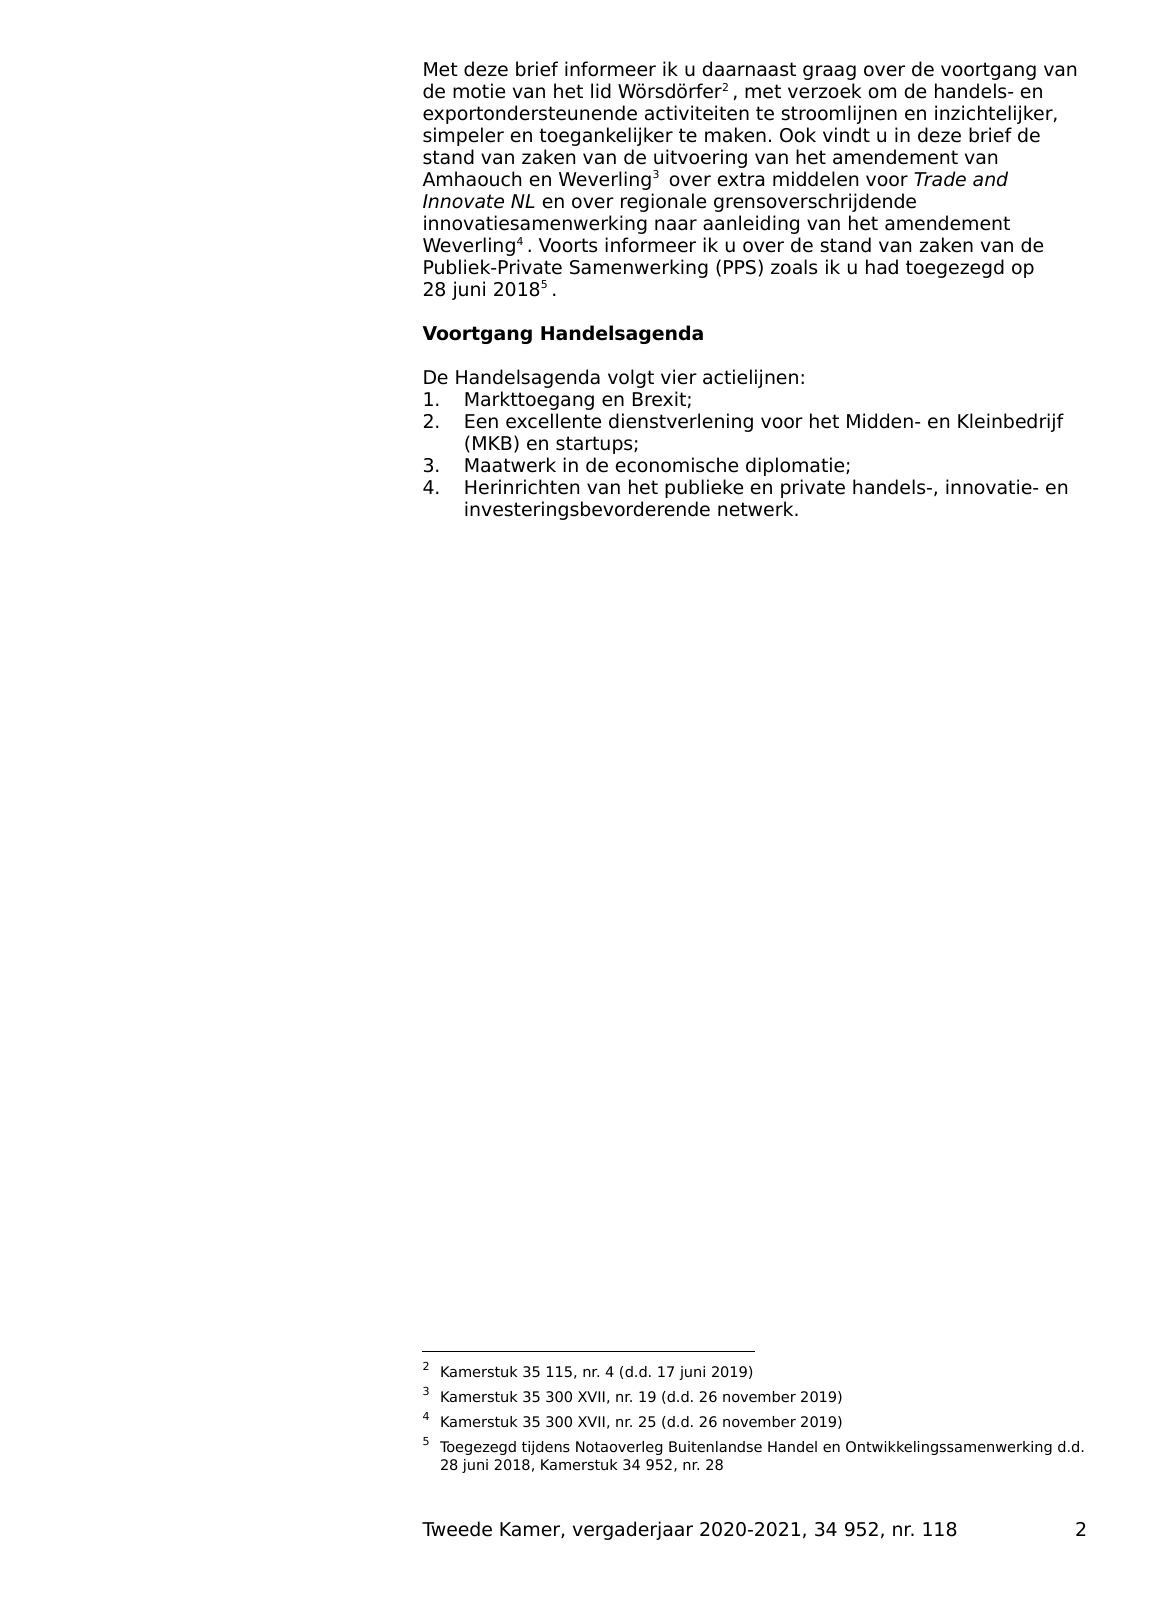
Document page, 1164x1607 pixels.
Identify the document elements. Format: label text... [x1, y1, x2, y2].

text Toegezegd tijdens Notaoverleg Buitenlandse Handel en Ontwikkelingssamenwerking d.d. 28 juni 2018, Kamerstuk 34 952, nr. 28 [422, 1435, 1087, 1474]
text 4. Herinrichten van het publieke en private handels-, innovatie- en investeringsbevorderende netwerk. [422, 477, 1087, 521]
text 1. Markttoegang en Brexit; [422, 389, 1087, 411]
text Met deze brief informeer ik u daarnaast graag over de voortgang van de motie van het lid Wörsdörfer, met verzoek om de handels- en exportondersteunende activiteiten te stroomlijnen en inzichtelijker, simpeler en toegankelijker te maken. Ook vindt u in deze brief de stand van zaken van de uitvoering van het amendement van Amhaouch en Weverling over extra middelen voor Trade and Innovate NL en over regionale grensoverschrijdende innovatiesamenwerking naar aanleiding van het amendement Weverling. Voorts informeer ik u over de stand van zaken van de Publiek-Private Samenwerking (PPS) zoals ik u had toegezegd op 28 juni 2018. [422, 59, 1087, 301]
text Kamerstuk 35 300 XVII, nr. 19 (d.d. 26 november 2019) [422, 1385, 1087, 1407]
text 2. Een excellente dienstverlening voor het Midden- en Kleinbedrijf (MKB) en startups; [422, 411, 1087, 455]
text De Handelsagenda volgt vier actielijnen: [422, 367, 1087, 389]
text Kamerstuk 35 115, nr. 4 (d.d. 17 juni 2019) [422, 1360, 1087, 1382]
text 3. Maatwerk in de economische diplomatie; [422, 455, 1087, 477]
subtitle Voortgang Handelsagenda [422, 323, 1087, 345]
text Kamerstuk 35 300 XVII, nr. 25 (d.d. 26 november 2019) [422, 1410, 1087, 1432]
